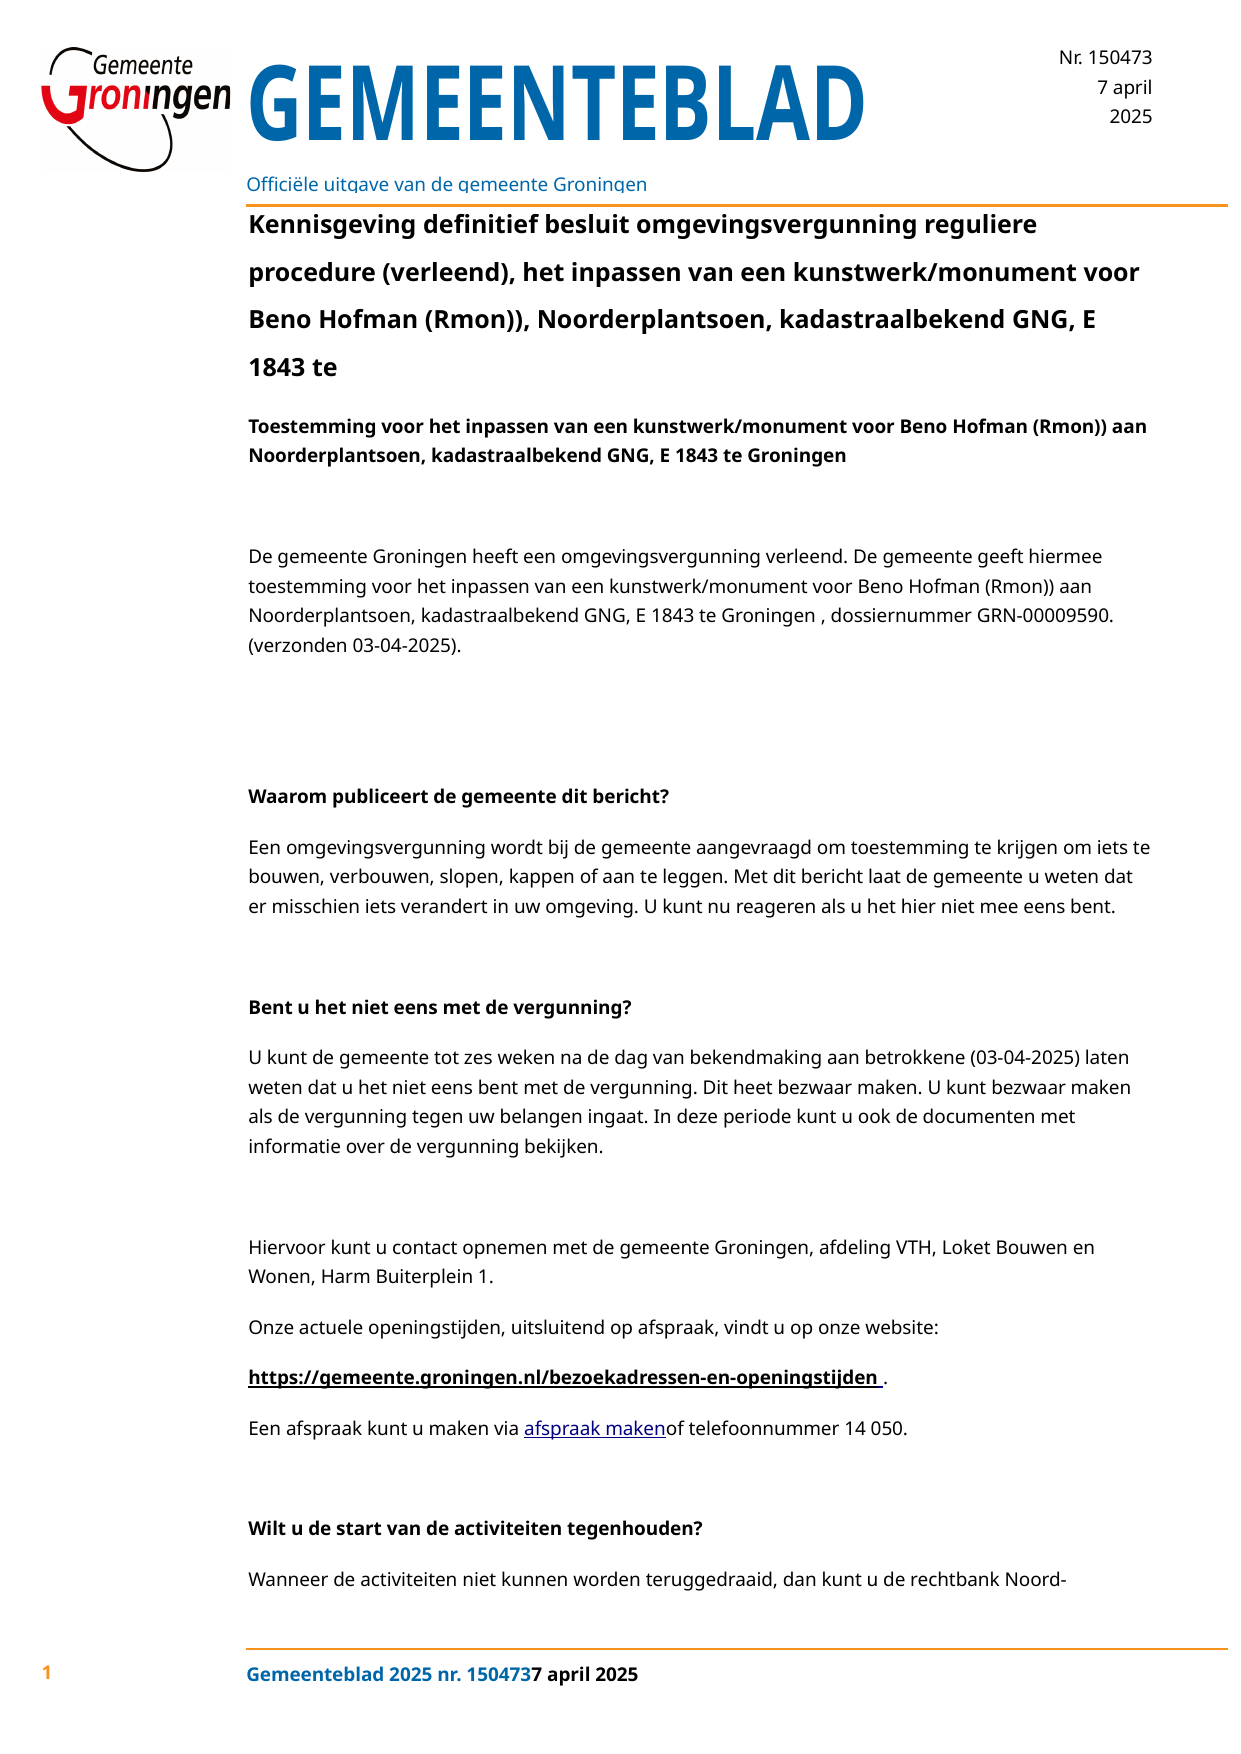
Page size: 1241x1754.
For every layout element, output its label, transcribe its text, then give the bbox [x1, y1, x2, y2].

text De gemeente Groningen heeft een omgevingsvergunning verleend. De gemeente geeft hiermee toestemming voor het inpassen van een kunstwerk/monument voor Beno Hofman (Rmon)) aan Noorderplantsoen, kadastraalbekend GNG, E 1843 te Groningen , dossiernummer GRN-00009590. (verzonden 03-04-2025). [248, 543, 1152, 658]
text Wanneer de activiteiten niet kunnen worden teruggedraaid, dan kunt u de rechtbank Noord- [248, 1566, 1152, 1592]
text Bent u het niet eens met de vergunning? [248, 994, 1152, 1020]
text https://gemeente.groningen.nl/bezoekadressen-en-openingstijden . [248, 1364, 1152, 1390]
text Kennisgeving definitief besluit omgevingsvergunning reguliere procedure (verleend), het inpassen van een kunstwerk/monument voor Beno Hofman (Rmon)), Noorderplantsoen, kadastraalbekend GNG, E 1843 te [248, 207, 1152, 384]
text Toestemming voor het inpassen van een kunstwerk/monument voor Beno Hofman (Rmon)) aan Noorderplantsoen, kadastraalbekend GNG, E 1843 te Groningen [248, 413, 1152, 468]
text U kunt de gemeente tot zes weken na de dag van bekendmaking aan betrokkene (03-04-2025) laten weten dat u het niet eens bent met de vergunning. Dit heet bezwaar maken. U kunt bezwaar maken als de vergunning tegen uw belangen ingaat. In deze periode kunt u ook de documenten met informatie over de vergunning bekijken. [248, 1044, 1152, 1159]
text Een omgevingsvergunning wordt bij de gemeente aangevraagd om toestemming te krijgen om iets te bouwen, verbouwen, slopen, kappen of aan te leggen. Met dit bericht laat de gemeente u weten dat er misschien iets verandert in uw omgeving. U kunt nu reageren als u het hier niet mee eens bent. [248, 834, 1152, 919]
text Waarom publiceert de gemeente dit bericht? [248, 783, 1152, 809]
text Hiervoor kunt u contact opnemen met de gemeente Groningen, afdeling VTH, Loket Bouwen en Wonen, Harm Buiterplein 1. [248, 1234, 1152, 1289]
text Onze actuele openingstijden, uitsluitend op afspraak, vindt u op onze website: [248, 1314, 1152, 1340]
text Wilt u de start van de activiteiten tegenhouden? [248, 1516, 1152, 1541]
picture [41, 47, 231, 172]
text Een afspraak kunt u maken via afspraak makenof telefoonnummer 14 050. [248, 1415, 1152, 1441]
